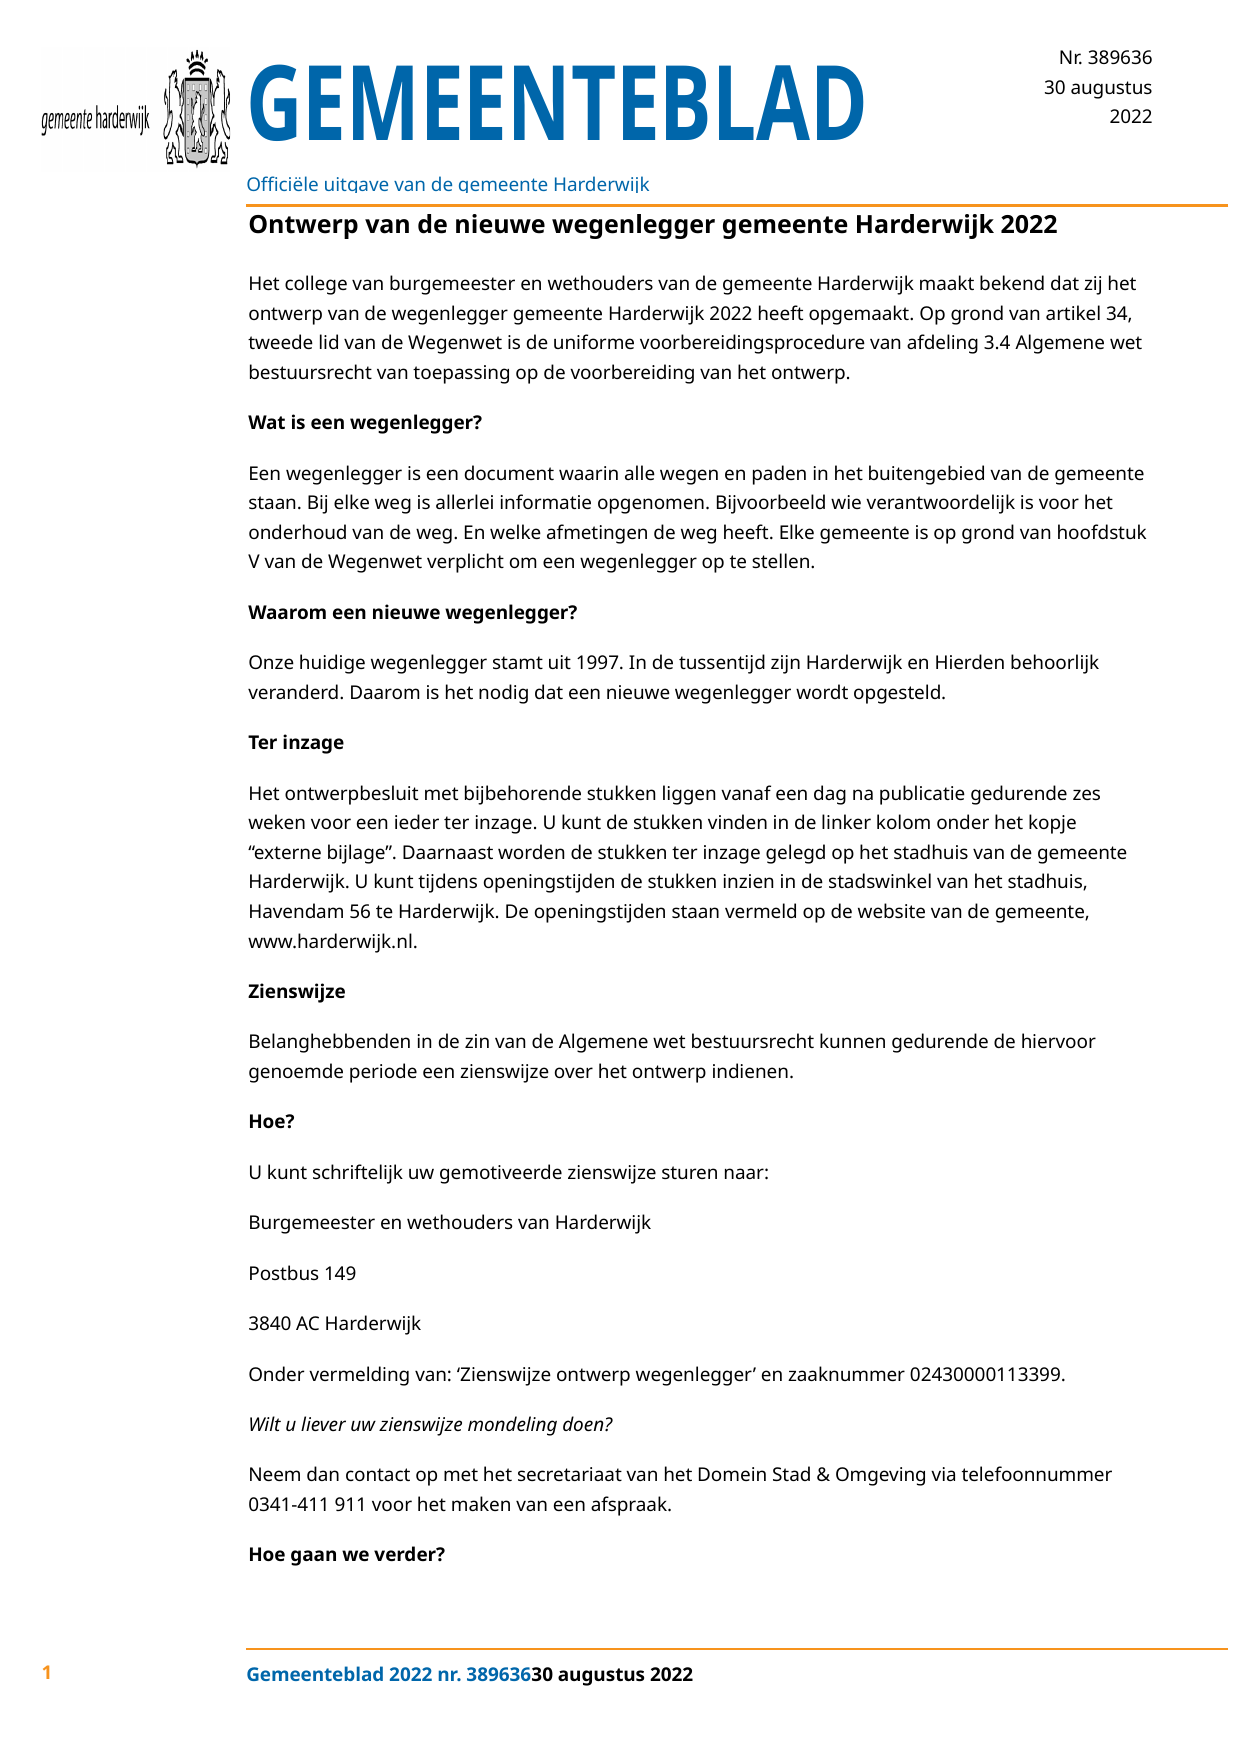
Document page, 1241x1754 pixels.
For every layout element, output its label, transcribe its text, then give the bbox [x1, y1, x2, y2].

text Burgemeester en wethouders van Harderwijk [248, 1209, 1152, 1235]
text Onze huidige wegenlegger stamt uit 1997. In de tussentijd zijn Harderwijk en Hierden behoorlijk veranderd. Daarom is het nodig dat een nieuwe wegenlegger wordt opgesteld. [248, 649, 1152, 705]
text 3840 AC Harderwijk [248, 1310, 1152, 1336]
picture [41, 47, 231, 172]
text Waarom een nieuwe wegenlegger? [248, 599, 1152, 625]
text Een wegenlegger is een document waarin alle wegen en paden in het buitengebied van de gemeente staan. Bij elke weg is allerlei informatie opgenomen. Bijvoorbeeld wie verantwoordelijk is voor het onderhoud van de weg. En welke afmetingen de weg heeft. Elke gemeente is op grond van hoofdstuk V van de Wegenwet verplicht om een wegenlegger op te stellen. [248, 460, 1152, 574]
text Belanghebbenden in de zin van de Algemene wet bestuursrecht kunnen gedurende de hiervoor genoemde periode een zienswijze over het ontwerp indienen. [248, 1029, 1152, 1084]
text Het ontwerpbesluit met bijbehorende stukken liggen vanaf een dag na publicatie gedurende zes weken voor een ieder ter inzage. U kunt de stukken vinden in de linker kolom onder het kopje “externe bijlage”. Daarnaast worden de stukken ter inzage gelegd op het stadhuis van de gemeente Harderwijk. U kunt tijdens openingstijden de stukken inzien in de stadswinkel van het stadhuis, Havendam 56 te Harderwijk. De openingstijden staan vermeld op de website van de gemeente, www.harderwijk.nl. [248, 780, 1152, 953]
text Het college van burgemeester en wethouders van de gemeente Harderwijk maakt bekend dat zij het ontwerp van de wegenlegger gemeente Harderwijk 2022 heeft opgemaakt. Op grond van artikel 34, tweede lid van de Wegenwet is de uniforme voorbereidingsprocedure van afdeling 3.4 Algemene wet bestuursrecht van toepassing op de voorbereiding van het ontwerp. [248, 270, 1152, 385]
text Zienswijze [248, 978, 1152, 1004]
text Neem dan contact op met het secretariaat van het Domein Stad & Omgeving via telefoonnummer 0341-411 911 voor het maken van een afspraak. [248, 1462, 1152, 1517]
text Wilt u liever uw zienswijze mondeling doen? [248, 1411, 1152, 1437]
text Postbus 149 [248, 1260, 1152, 1286]
text Hoe? [248, 1109, 1152, 1134]
text U kunt schriftelijk uw gemotiveerde zienswijze sturen naar: [248, 1159, 1152, 1185]
text Onder vermelding van: ‘Zienswijze ontwerp wegenlegger’ en zaaknummer 02430000113399. [248, 1361, 1152, 1386]
text Ontwerp van de nieuwe wegenlegger gemeente Harderwijk 2022 [248, 207, 1152, 241]
text Hoe gaan we verder? [248, 1542, 1152, 1567]
text Ter inzage [248, 729, 1152, 755]
text Wat is een wegenlegger? [248, 409, 1152, 435]
